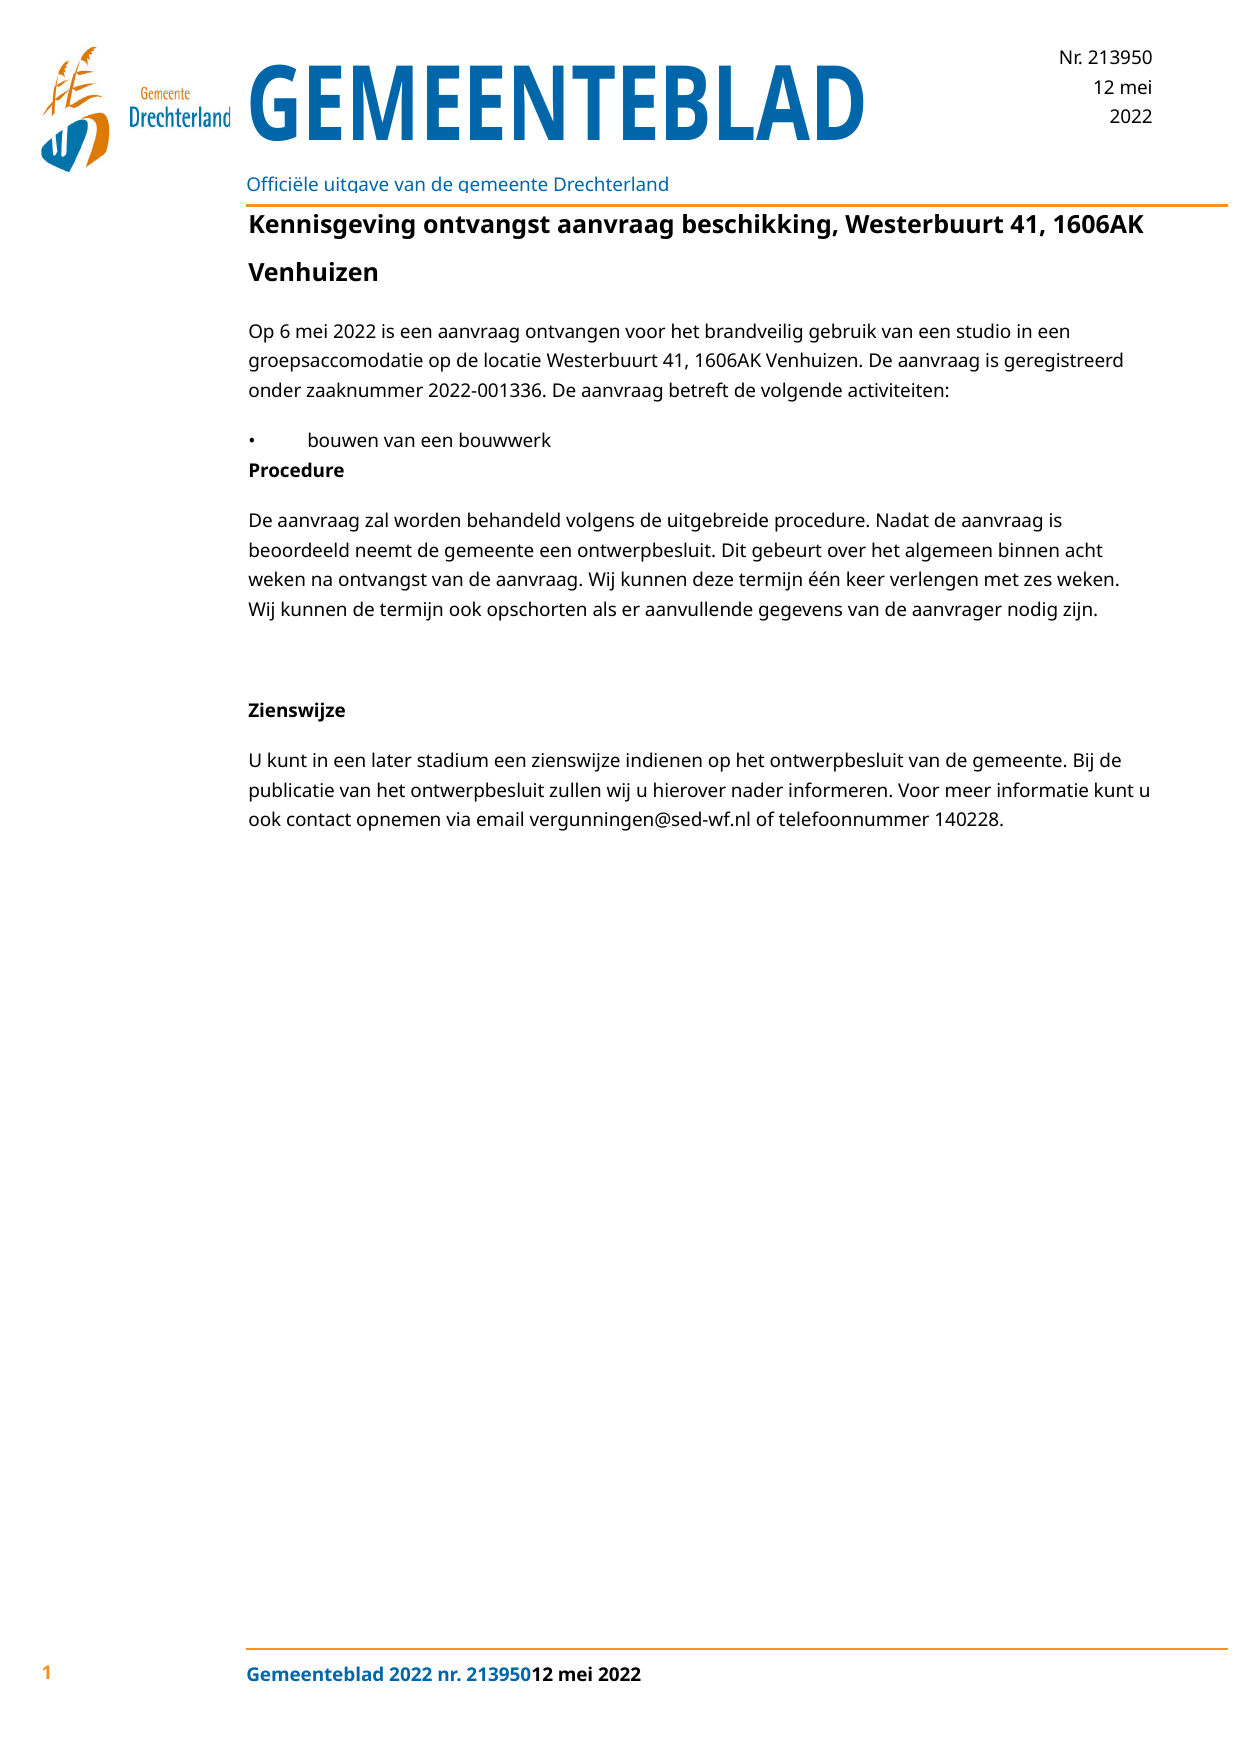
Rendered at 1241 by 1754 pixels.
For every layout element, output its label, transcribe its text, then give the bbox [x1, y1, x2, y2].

picture [226, 115, 231, 124]
list bouwen van een bouwwerk [248, 427, 1152, 453]
text U kunt in een later stadium een zienswijze indienen op het ontwerpbesluit van de gemeente. Bij de publicatie van het ontwerpbesluit zullen wij u hierover nader informeren. Voor meer informatie kunt u ook contact opnemen via email vergunningen@sed-wf.nl of telefoonnummer 140228. [248, 747, 1152, 832]
text De aanvraag zal worden behandeld volgens de uitgebreide procedure. Nadat de aanvraag is beoordeeld neemt de gemeente een ontwerpbesluit. Dit gebeurt over het algemeen binnen acht weken na ontvangst van de aanvraag. Wij kunnen deze termijn één keer verlengen met zes weken. Wij kunnen de termijn ook opschorten als er aanvullende gegevens van de aanvrager nodig zijn. [248, 507, 1152, 622]
text Kennisgeving ontvangst aanvraag beschikking, Westerbuurt 41, 1606AK Venhuizen [248, 207, 1152, 288]
text Zienswijze [248, 697, 1152, 723]
picture [41, 158, 64, 172]
picture [41, 47, 231, 172]
text Op 6 mei 2022 is een aanvraag ontvangen voor het brandveilig gebruik van een studio in een groepsaccomodatie op de locatie Westerbuurt 41, 1606AK Venhuizen. De aanvraag is geregistreerd onder zaaknummer 2022-001336. De aanvraag betreft de volgende activiteiten: [248, 318, 1152, 403]
text Procedure [248, 457, 1152, 483]
